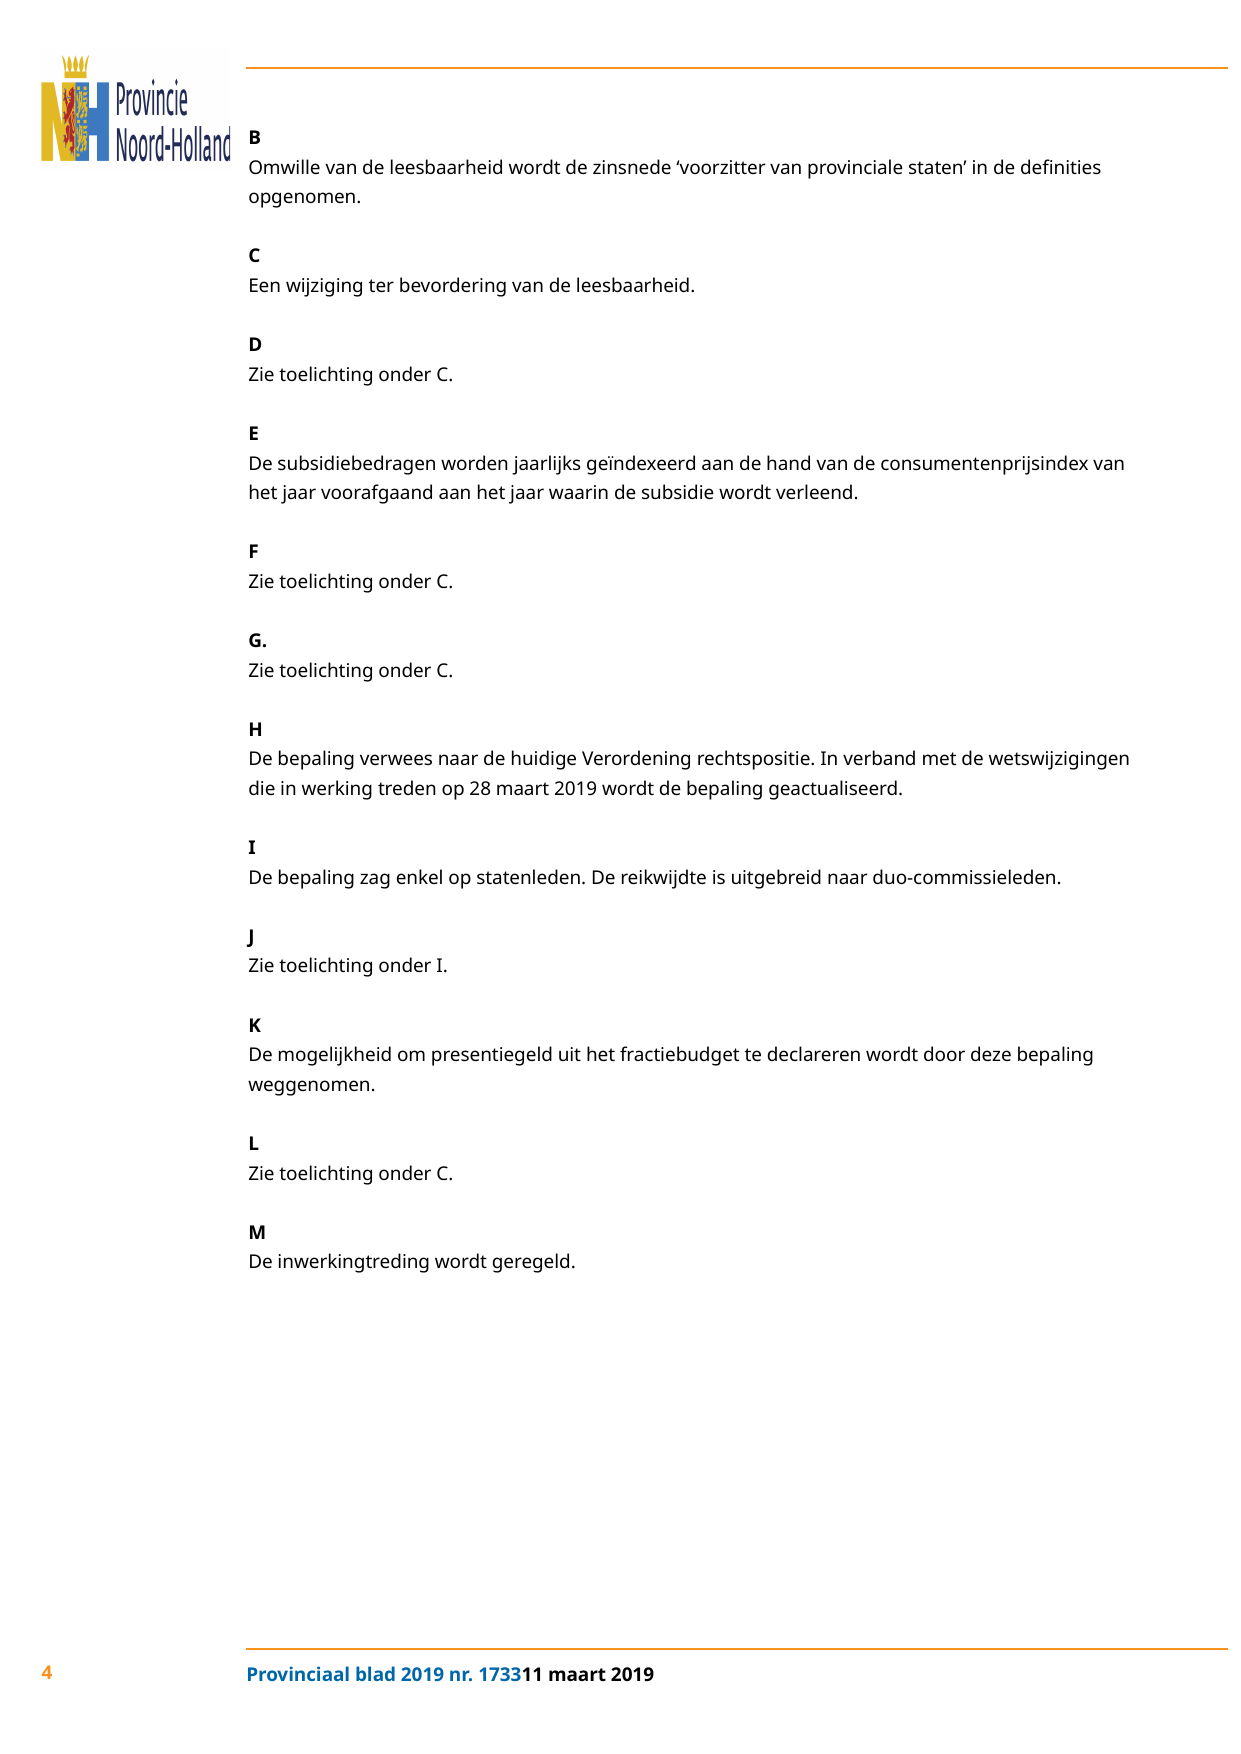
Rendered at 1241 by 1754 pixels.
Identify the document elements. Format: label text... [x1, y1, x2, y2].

text De subsidiebedragen worden jaarlijks geïndexeerd aan de hand van de consumentenprijsindex van het jaar voorafgaand aan het jaar waarin de subsidie wordt verleend. [248, 450, 1152, 505]
text Zie toelichting onder C. [248, 568, 1152, 594]
text Zie toelichting onder C. [248, 361, 1152, 387]
text De bepaling verwees naar de huidige Verordening rechtspositie. In verband met de wetswijzigingen die in werking treden op 28 maart 2019 wordt de bepaling geactualiseerd. [248, 746, 1152, 801]
text De inwerkingtreding wordt geregeld. [248, 1248, 1152, 1274]
text De mogelijkheid om presentiegeld uit het fractiebudget te declareren wordt door deze bepaling weggenomen. [248, 1041, 1152, 1097]
text K [248, 1012, 1152, 1038]
text I [248, 834, 1152, 860]
text Zie toelichting onder C. [248, 657, 1152, 683]
text Zie toelichting onder C. [248, 1160, 1152, 1186]
text H [248, 716, 1152, 742]
text M [248, 1219, 1152, 1245]
text F [248, 538, 1152, 564]
text C [248, 243, 1152, 268]
text Een wijziging ter bevordering van de leesbaarheid. [248, 272, 1152, 298]
text De bepaling zag enkel op statenleden. De reikwijdte is uitgebreid naar duo-commissieleden. [248, 864, 1152, 890]
text J [248, 923, 1152, 949]
picture [41, 47, 231, 172]
text L [248, 1130, 1152, 1156]
text E [248, 420, 1152, 446]
text D [248, 331, 1152, 357]
text Omwille van de leesbaarheid wordt de zinsnede ‘voorzitter van provinciale staten’ in de definities opgenomen. [248, 154, 1152, 209]
text B [248, 124, 1152, 150]
text Zie toelichting onder I. [248, 953, 1152, 978]
text G. [248, 627, 1152, 653]
